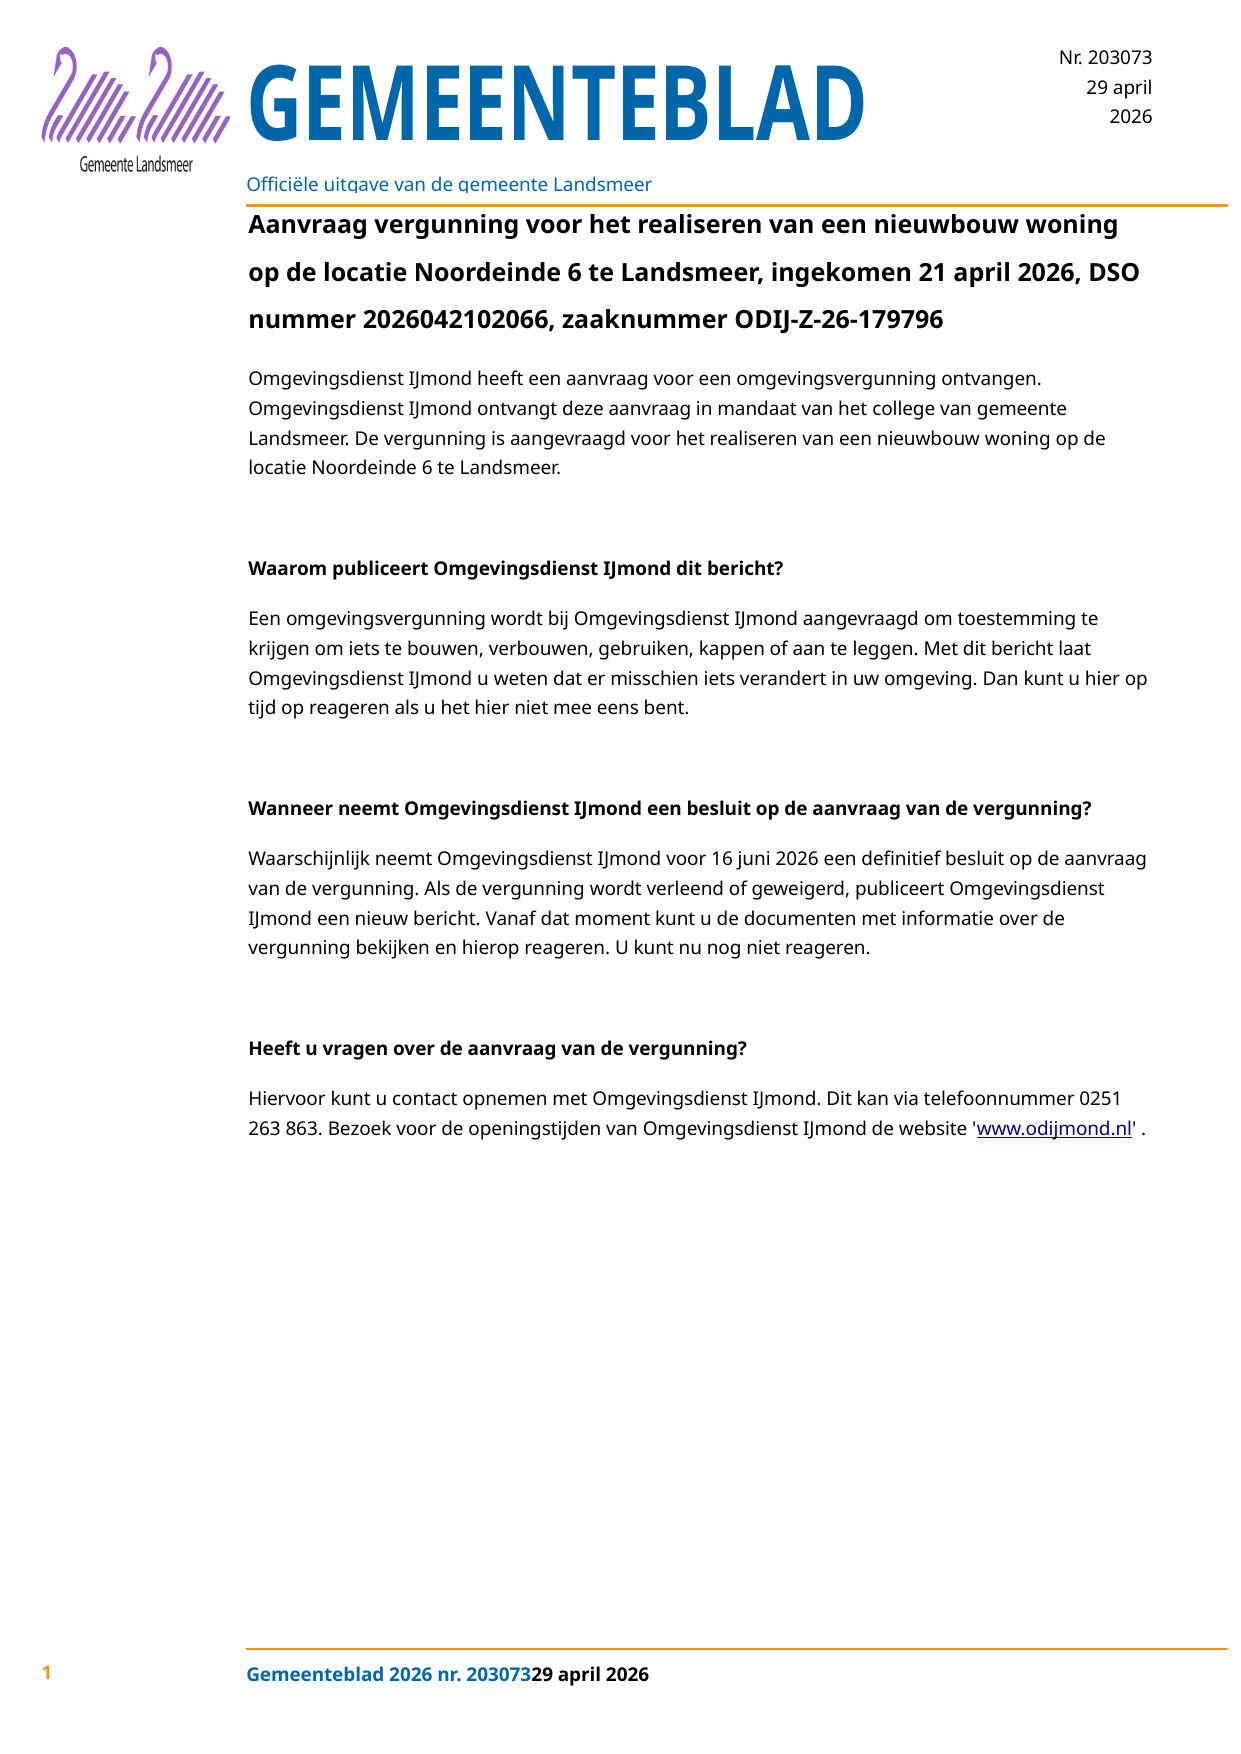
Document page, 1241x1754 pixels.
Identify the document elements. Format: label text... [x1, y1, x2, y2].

text Waarom publiceert Omgevingsdienst IJmond dit bericht? [248, 555, 1152, 581]
text Een omgevingsvergunning wordt bij Omgevingsdienst IJmond aangevraagd om toestemming te krijgen om iets te bouwen, verbouwen, gebruiken, kappen of aan te leggen. Met dit bericht laat Omgevingsdienst IJmond u weten dat er misschien iets verandert in uw omgeving. Dan kunt u hier op tijd op reageren als u het hier niet mee eens bent. [248, 606, 1152, 720]
text Omgevingsdienst IJmond heeft een aanvraag voor een omgevingsvergunning ontvangen. Omgevingsdienst IJmond ontvangt deze aanvraag in mandaat van het college van gemeente Landsmeer. De vergunning is aangevraagd voor het realiseren van een nieuwbouw woning op de locatie Noordeinde 6 te Landsmeer. [248, 366, 1152, 480]
text Aanvraag vergunning voor het realiseren van een nieuwbouw woning op de locatie Noordeinde 6 te Landsmeer, ingekomen 21 april 2026, DSO nummer 2026042102066, zaaknummer ODIJ-Z-26-179796 [248, 207, 1152, 336]
text Waarschijnlijk neemt Omgevingsdienst IJmond voor 16 juni 2026 een definitief besluit op de aanvraag van de vergunning. Als de vergunning wordt verleend of geweigerd, publiceert Omgevingsdienst IJmond een nieuw bericht. Vanaf dat moment kunt u de documenten met informatie over de vergunning bekijken en hierop reageren. U kunt nu nog niet reageren. [248, 846, 1152, 960]
text Hiervoor kunt u contact opnemen met Omgevingsdienst IJmond. Dit kan via telefoonnummer 0251 263 863. Bezoek voor de openingstijden van Omgevingsdienst IJmond de website 'www.odijmond.nl' . [248, 1086, 1152, 1141]
text Wanneer neemt Omgevingsdienst IJmond een besluit op de aanvraag van de vergunning? [248, 795, 1152, 821]
text Heeft u vragen over de aanvraag van de vergunning? [248, 1035, 1152, 1061]
picture [41, 47, 231, 172]
